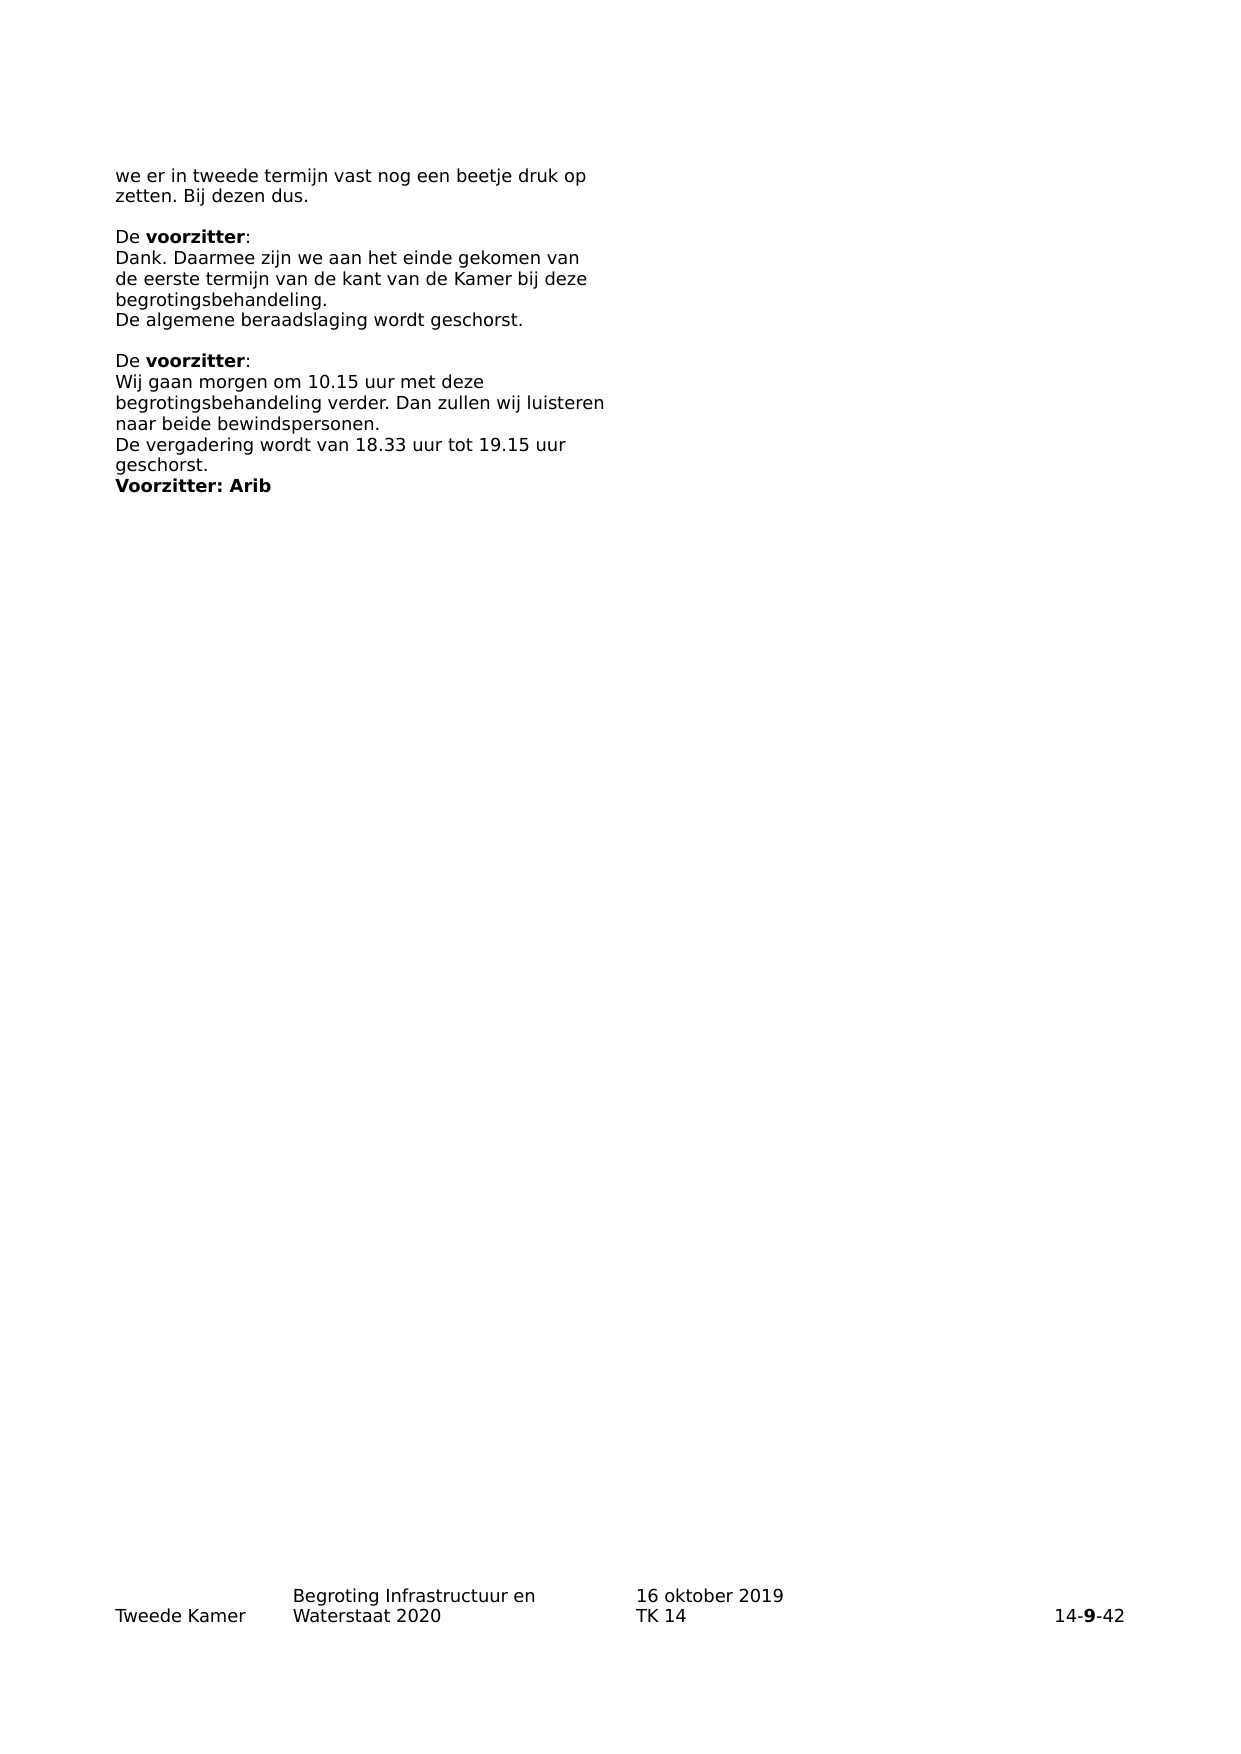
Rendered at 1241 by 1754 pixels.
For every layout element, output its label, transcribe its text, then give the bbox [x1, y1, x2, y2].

text De algemene beraadslaging wordt geschorst. [115, 310, 605, 331]
text Voorzitter: Arib [115, 476, 605, 497]
text De vergadering wordt van 18.33 uur tot 19.15 uur geschorst. [115, 434, 605, 476]
text De voorzitter: [115, 227, 605, 248]
text Dank. Daarmee zijn we aan het einde gekomen van de eerste termijn van de kant van de Kamer bij deze begrotingsbehandeling. [115, 248, 605, 310]
text De voorzitter: [115, 351, 605, 372]
text we er in tweede termijn vast nog een beetje druk op zetten. Bij dezen dus. [115, 165, 605, 207]
text Wij gaan morgen om 10.15 uur met deze begrotingsbehandeling verder. Dan zullen wij luisteren naar beide bewindspersonen. [115, 372, 605, 434]
